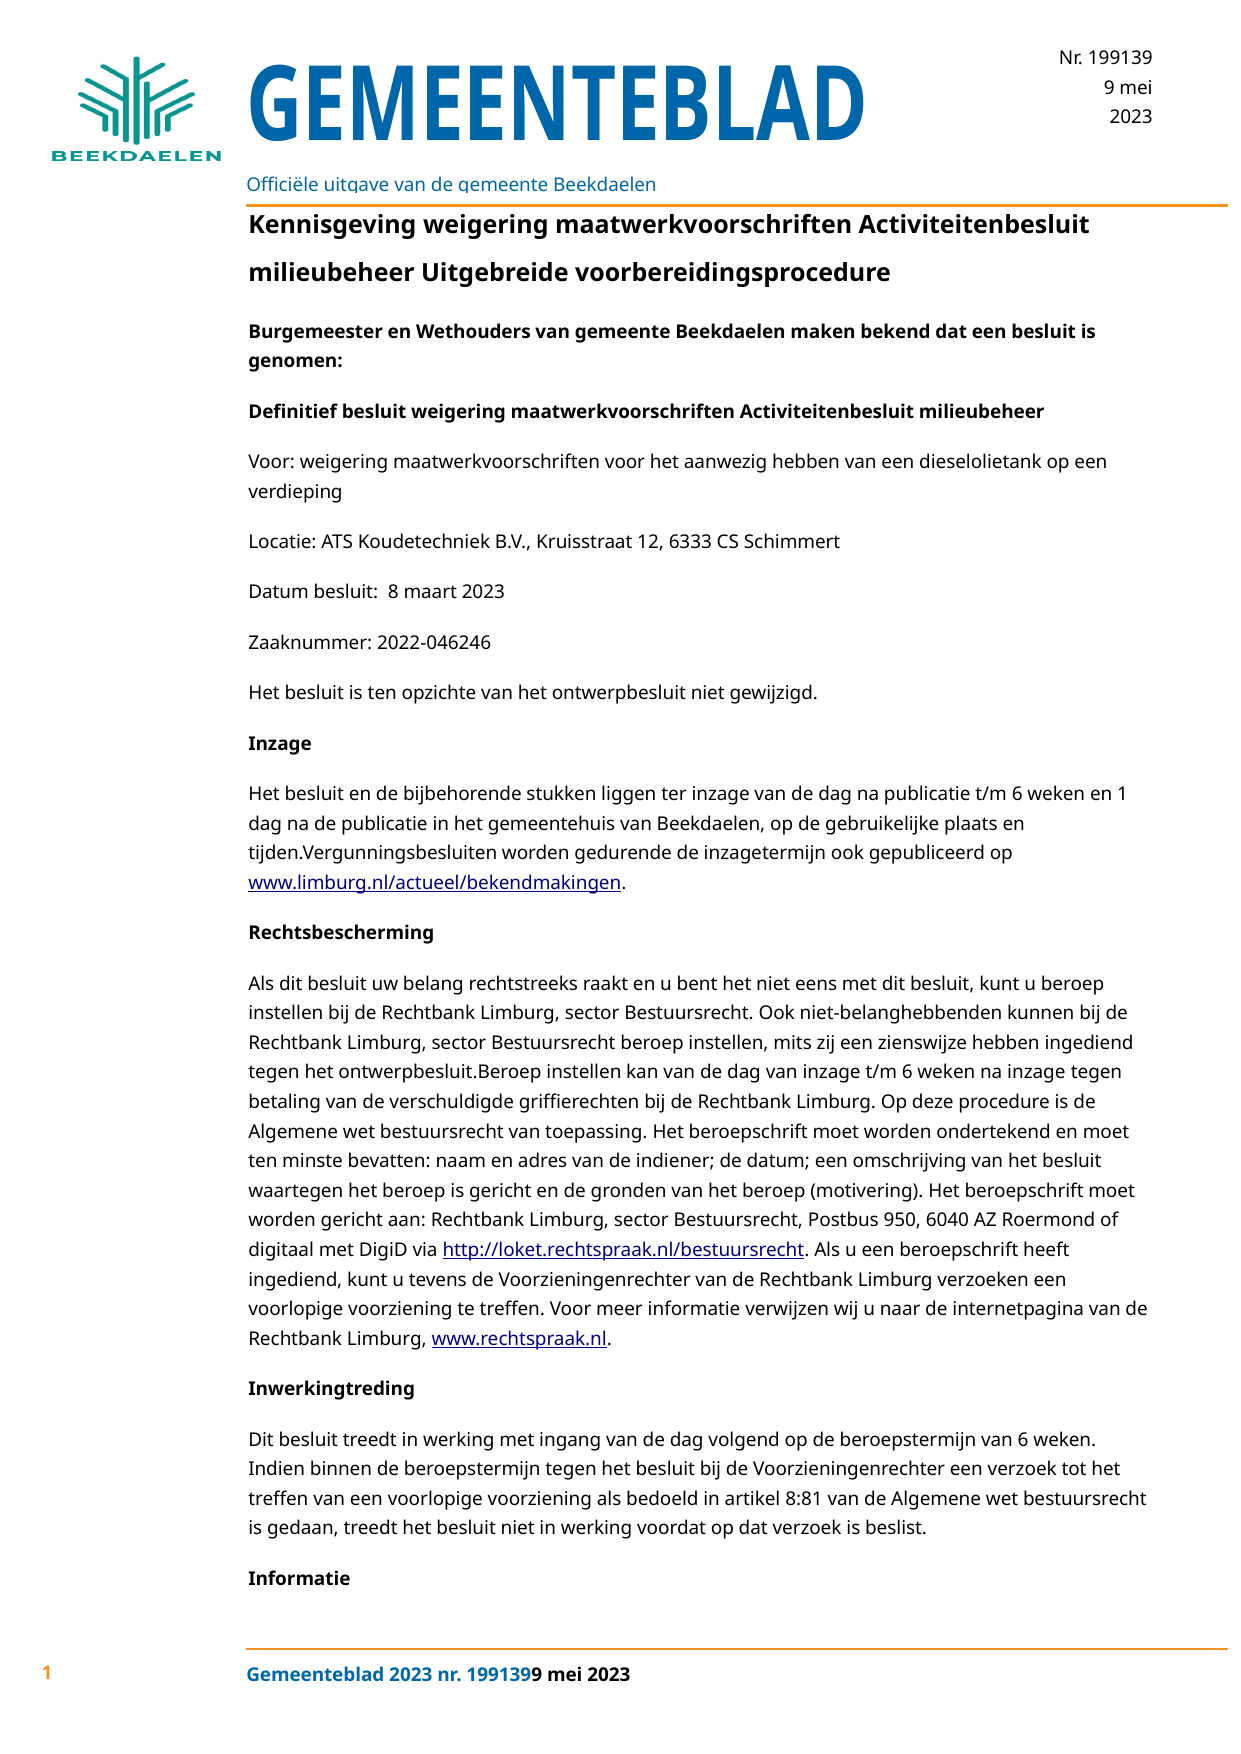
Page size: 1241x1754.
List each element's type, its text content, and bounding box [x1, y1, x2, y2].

picture [41, 47, 231, 172]
text Rechtsbescherming [248, 919, 1152, 945]
text Burgemeester en Wethouders van gemeente Beekdaelen maken bekend dat een besluit is genomen: [248, 318, 1152, 373]
text Definitief besluit weigering maatwerkvoorschriften Activiteitenbesluit milieubeheer [248, 398, 1152, 424]
text Inwerkingtreding [248, 1375, 1152, 1401]
text Als dit besluit uw belang rechtstreeks raakt en u bent het niet eens met dit besluit, kunt u beroep instellen bij de Rechtbank Limburg, sector Bestuursrecht. Ook niet-belanghebbenden kunnen bij de Rechtbank Limburg, sector Bestuursrecht beroep instellen, mits zij een zienswijze hebben ingediend tegen het ontwerpbesluit.Beroep instellen kan van de dag van inzage t/m 6 weken na inzage tegen betaling van de verschuldigde griffierechten bij de Rechtbank Limburg. Op deze procedure is de Algemene wet bestuursrecht van toepassing. Het beroepschrift moet worden ondertekend en moet ten minste bevatten: naam en adres van de indiener; de datum; een omschrijving van het besluit waartegen het beroep is gericht en de gronden van het beroep (motivering). Het beroepschrift moet worden gericht aan: Rechtbank Limburg, sector Bestuursrecht, Postbus 950, 6040 AZ Roermond of digitaal met DigiD via http://loket.rechtspraak.nl/bestuursrecht. Als u een beroepschrift heeft ingediend, kunt u tevens de Voorzieningenrechter van de Rechtbank Limburg verzoeken een voorlopige voorziening te treffen. Voor meer informatie verwijzen wij u naar de internetpagina van de Rechtbank Limburg, www.rechtspraak.nl. [248, 970, 1152, 1351]
text Datum besluit: 8 maart 2023 [248, 579, 1152, 604]
text Inzage [248, 730, 1152, 756]
text Kennisgeving weigering maatwerkvoorschriften Activiteitenbesluit milieubeheer Uitgebreide voorbereidingsprocedure [248, 207, 1152, 288]
text Locatie: ATS Koudetechniek B.V., Kruisstraat 12, 6333 CS Schimmert [248, 528, 1152, 554]
text Het besluit is ten opzichte van het ontwerpbesluit niet gewijzigd. [248, 679, 1152, 705]
text Informatie [248, 1565, 1152, 1591]
text Voor: weigering maatwerkvoorschriften voor het aanwezig hebben van een dieselolietank op een verdieping [248, 448, 1152, 504]
text Zaaknummer: 2022-046246 [248, 629, 1152, 655]
text Het besluit en de bijbehorende stukken liggen ter inzage van de dag na publicatie t/m 6 weken en 1 dag na de publicatie in het gemeentehuis van Beekdaelen, op de gebruikelijke plaats en tijden.Vergunningsbesluiten worden gedurende de inzagetermijn ook gepubliceerd op www.limburg.nl/actueel/bekendmakingen. [248, 780, 1152, 895]
text Dit besluit treedt in werking met ingang van de dag volgend op de beroepstermijn van 6 weken. Indien binnen de beroepstermijn tegen het besluit bij de Voorzieningenrechter een verzoek tot het treffen van een voorlopige voorziening als bedoeld in artikel 8:81 van de Algemene wet bestuursrecht is gedaan, treedt het besluit niet in werking voordat op dat verzoek is beslist. [248, 1426, 1152, 1540]
